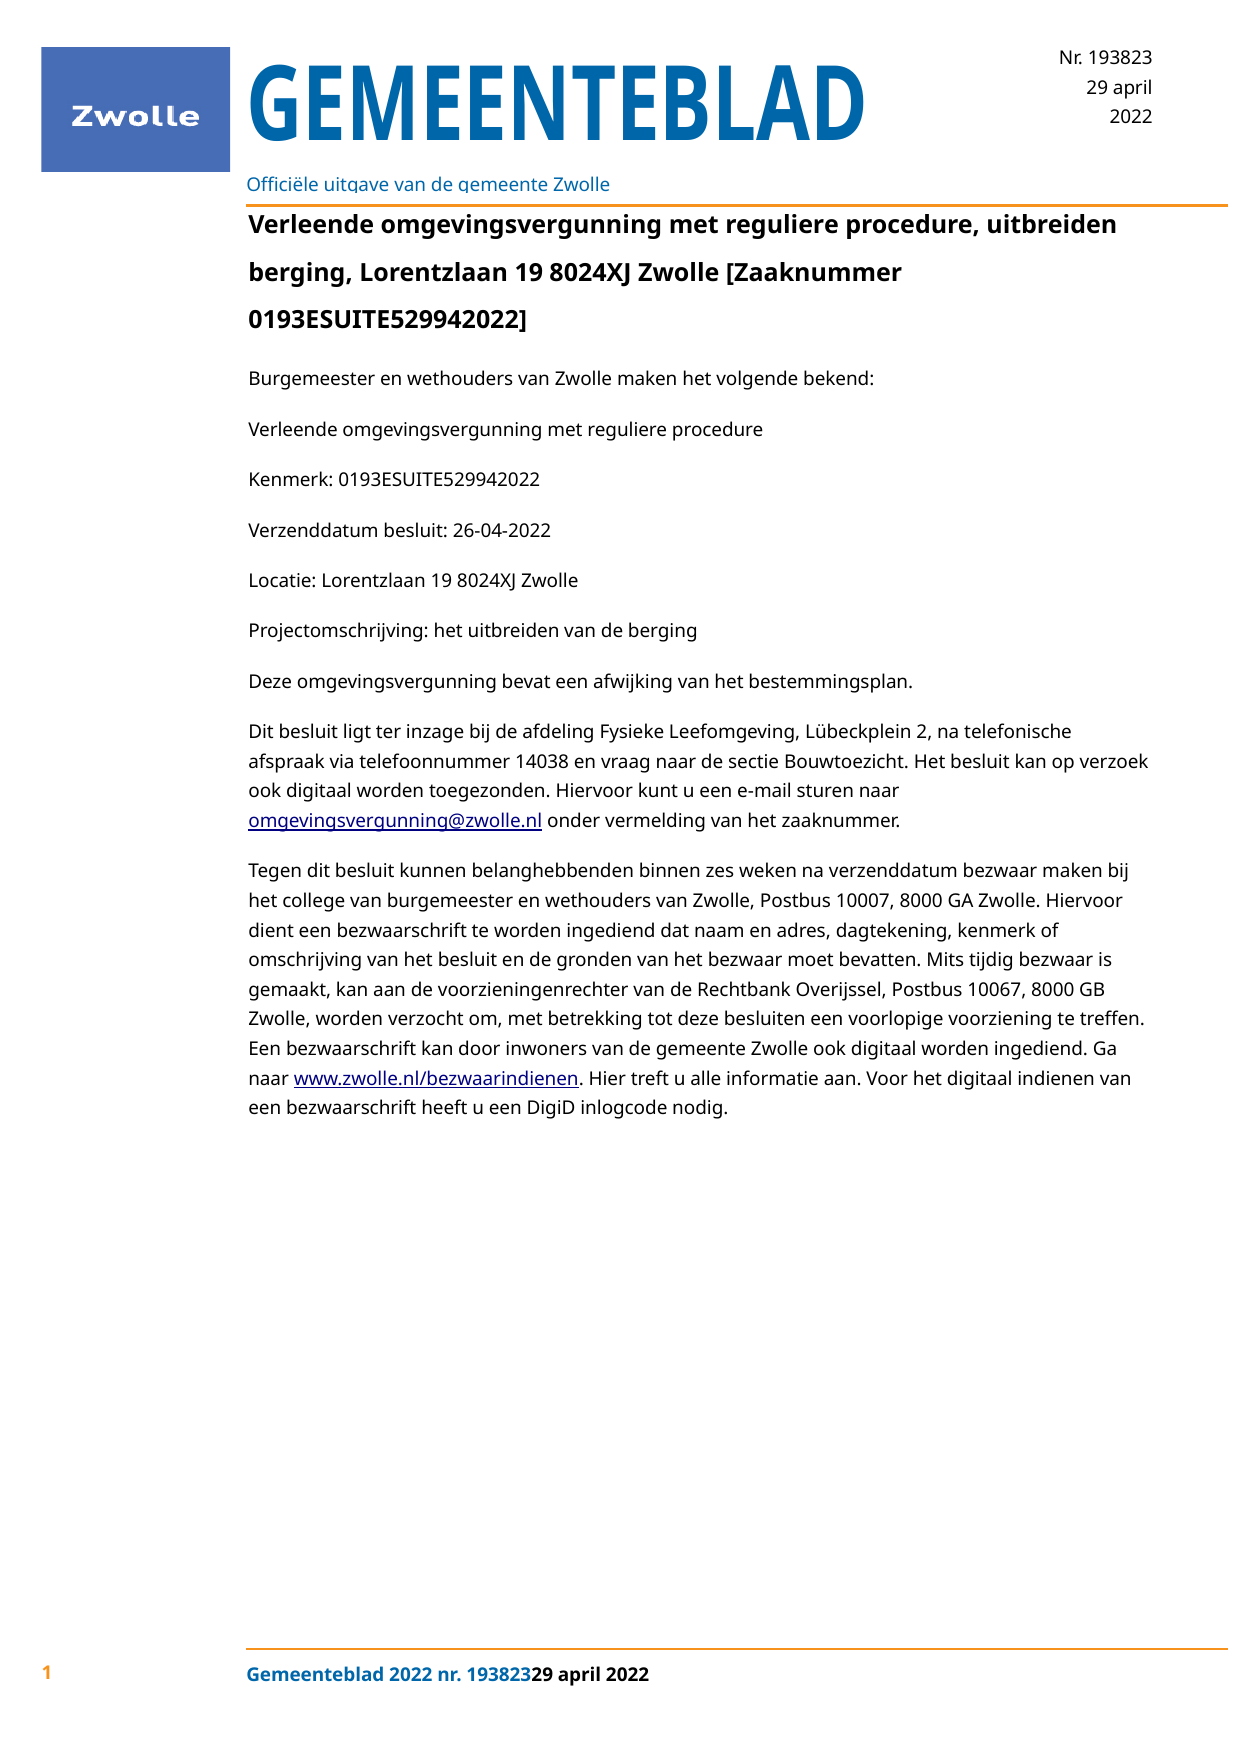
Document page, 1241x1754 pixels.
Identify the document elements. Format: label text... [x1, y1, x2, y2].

text Burgemeester en wethouders van Zwolle maken het volgende bekend: [248, 366, 1152, 391]
text Tegen dit besluit kunnen belanghebbenden binnen zes weken na verzenddatum bezwaar maken bij het college van burgemeester en wethouders van Zwolle, Postbus 10007, 8000 GA Zwolle. Hiervoor dient een bezwaarschrift te worden ingediend dat naam en adres, dagtekening, kenmerk of omschrijving van het besluit en de gronden van het bezwaar moet bevatten. Mits tijdig bezwaar is gemaakt, kan aan de voorzieningenrechter van de Rechtbank Overijssel, Postbus 10067, 8000 GB Zwolle, worden verzocht om, met betrekking tot deze besluiten een voorlopige voorziening te treffen. Een bezwaarschrift kan door inwoners van de gemeente Zwolle ook digitaal worden ingediend. Ga naar www.zwolle.nl/bezwaarindienen. Hier treft u alle informatie aan. Voor het digitaal indienen van een bezwaarschrift heeft u een DigiD inlogcode nodig. [248, 858, 1152, 1120]
text Verleende omgevingsvergunning met reguliere procedure, uitbreiden berging, Lorentzlaan 19 8024XJ Zwolle [Zaaknummer 0193ESUITE529942022] [248, 207, 1152, 336]
text Deze omgevingsvergunning bevat een afwijking van het bestemmingsplan. [248, 668, 1152, 694]
picture [41, 47, 231, 172]
text Verleende omgevingsvergunning met reguliere procedure [248, 416, 1152, 442]
text Locatie: Lorentzlaan 19 8024XJ Zwolle [248, 567, 1152, 593]
text Projectomschrijving: het uitbreiden van de berging [248, 618, 1152, 643]
text Dit besluit ligt ter inzage bij de afdeling Fysieke Leefomgeving, Lübeckplein 2, na telefonische afspraak via telefoonnummer 14038 en vraag naar de sectie Bouwtoezicht. Het besluit kan op verzoek ook digitaal worden toegezonden. Hiervoor kunt u een e-mail sturen naar omgevingsvergunning@zwolle.nl onder vermelding van het zaaknummer. [248, 718, 1152, 833]
text Kenmerk: 0193ESUITE529942022 [248, 466, 1152, 492]
text Verzenddatum besluit: 26-04-2022 [248, 517, 1152, 542]
